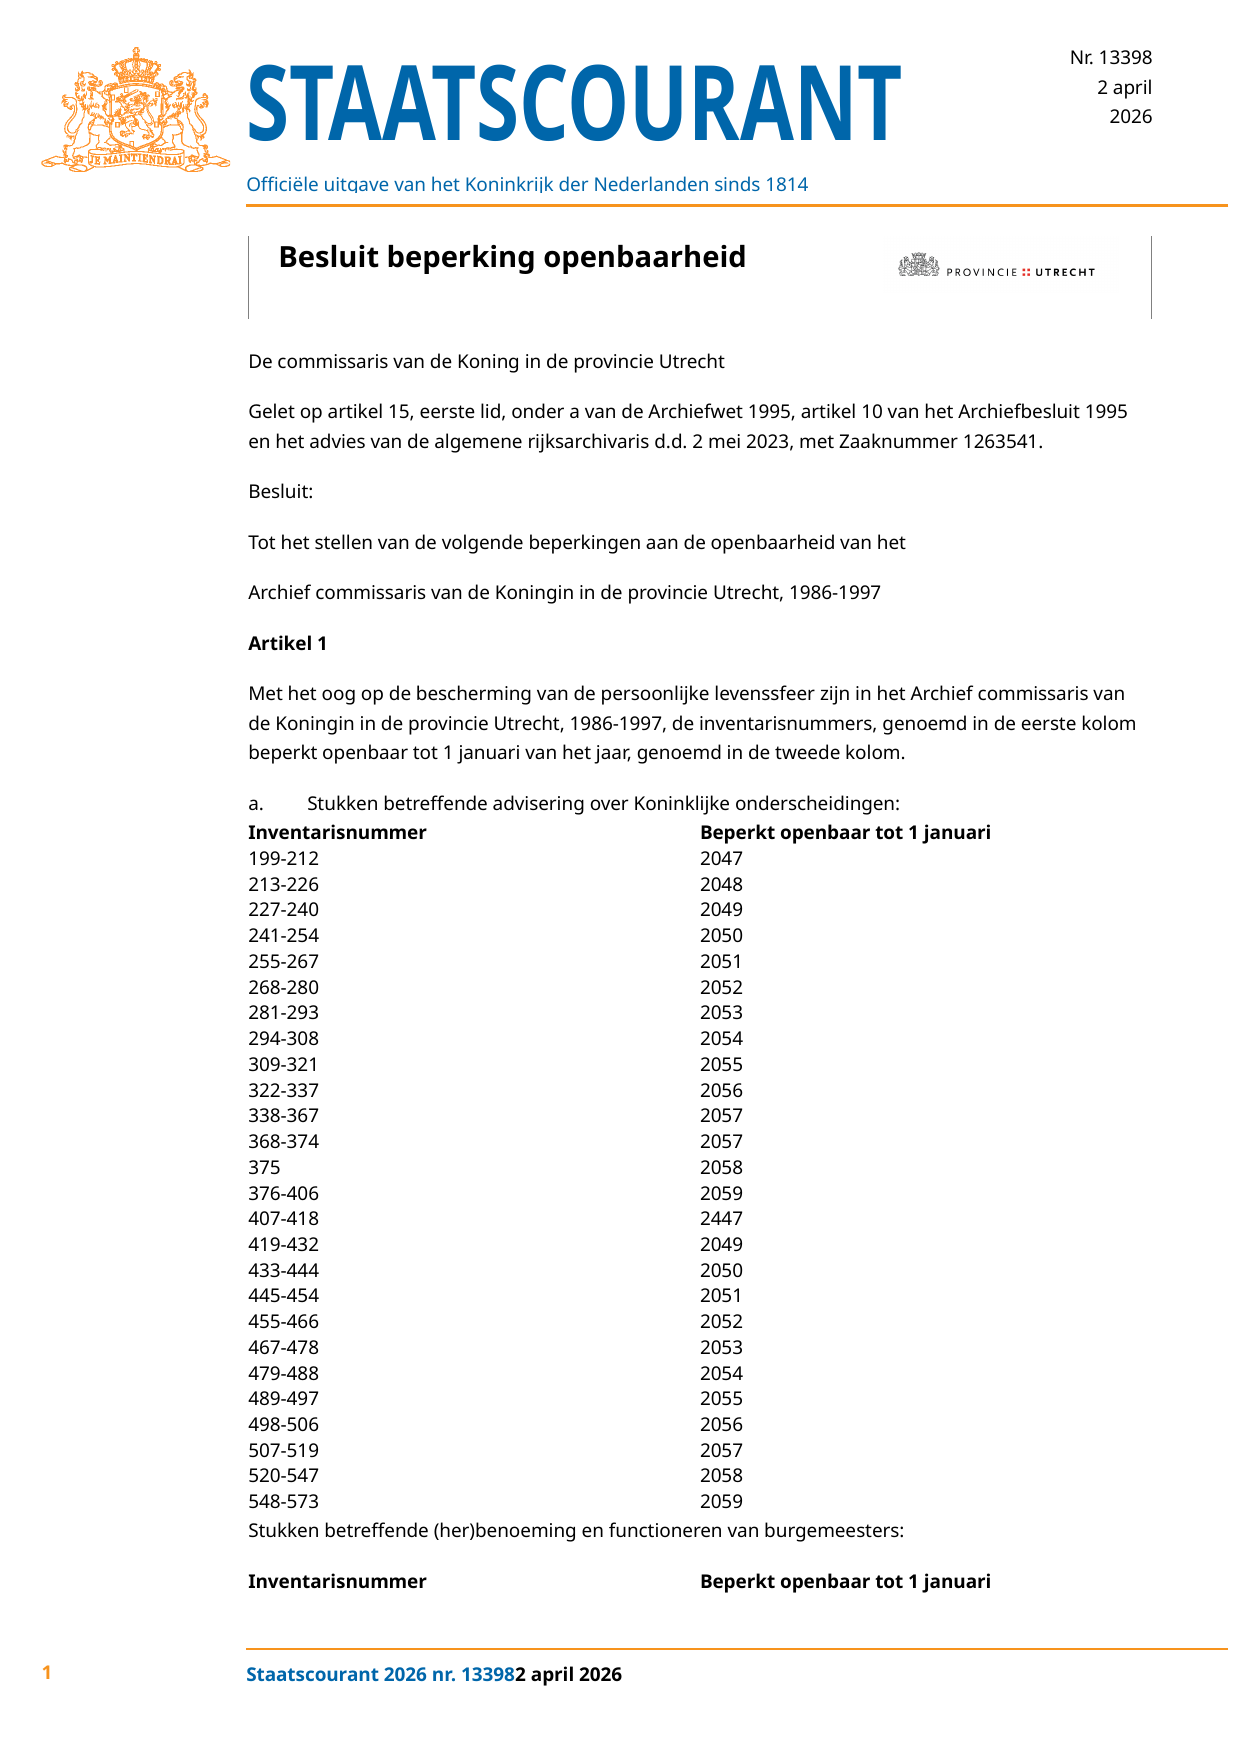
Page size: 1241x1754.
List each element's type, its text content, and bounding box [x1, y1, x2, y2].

text Gelet op artikel 15, eerste lid, onder a van de Archiefwet 1995, artikel 10 van het Archiefbesluit 1995 en het advies van de algemene rijksarchivaris d.d. 2 mei 2023, met Zaaknummer 1263541. [248, 398, 1152, 454]
table_cell 294-308 [248, 1025, 700, 1051]
table_cell 2055 [700, 1386, 1152, 1411]
table_cell 419-432 [248, 1231, 700, 1257]
table_cell 2051 [700, 1283, 1152, 1308]
table_cell 227-240 [248, 897, 700, 922]
table_cell 2059 [700, 1180, 1152, 1205]
text Stukken betreffende (her)benoeming en functioneren van burgemeesters: [248, 1517, 1152, 1543]
table_cell 2048 [700, 871, 1152, 897]
text Met het oog op de bescherming van de persoonlijke levenssfeer zijn in het Archief commissaris van de Koningin in de provincie Utrecht, 1986-1997, de inventarisnummers, genoemd in de eerste kolom beperkt openbaar tot 1 januari van het jaar, genoemd in de tweede kolom. [248, 680, 1152, 765]
table_header Beperkt openbaar tot 1 januari [700, 1568, 1152, 1594]
text Besluit: [248, 478, 1152, 504]
table_cell 489-497 [248, 1386, 700, 1411]
table_cell 2055 [700, 1051, 1152, 1077]
table_cell 2056 [700, 1077, 1152, 1102]
text De commissaris van de Koning in de provincie Utrecht [248, 348, 1152, 374]
table_cell 2056 [700, 1411, 1152, 1437]
table_header Besluit beperking openbaarheid [249, 236, 850, 319]
table_header Inventarisnummer [248, 820, 700, 845]
table_cell 2052 [700, 974, 1152, 999]
table_cell 407-418 [248, 1205, 700, 1231]
text Archief commissaris van de Koningin in de provincie Utrecht, 1986-1997 [248, 579, 1152, 605]
table_cell 2051 [700, 948, 1152, 974]
table_cell 199-212 [248, 845, 700, 871]
table_cell 2059 [700, 1489, 1152, 1514]
table_cell 281-293 [248, 1000, 700, 1025]
table_cell 376-406 [248, 1180, 700, 1205]
text Artikel 1 [248, 630, 1152, 656]
table_cell 309-321 [248, 1051, 700, 1077]
table_cell 2050 [700, 1257, 1152, 1283]
table_cell 255-267 [248, 948, 700, 974]
table_cell 241-254 [248, 923, 700, 948]
table_cell 2058 [700, 1463, 1152, 1488]
picture [882, 236, 1119, 293]
table_cell 520-547 [248, 1463, 700, 1488]
table_cell 433-444 [248, 1257, 700, 1283]
table_cell 2053 [700, 1334, 1152, 1360]
table_cell 368-374 [248, 1128, 700, 1154]
table_cell 548-573 [248, 1489, 700, 1514]
table_cell 375 [248, 1154, 700, 1180]
table_cell 2053 [700, 1000, 1152, 1025]
table_header Beperkt openbaar tot 1 januari [700, 820, 1152, 845]
table_header Inventarisnummer [248, 1568, 700, 1594]
text Tot het stellen van de volgende beperkingen aan de openbaarheid van het [248, 529, 1152, 555]
table_cell 213-226 [248, 871, 700, 897]
table_cell 507-519 [248, 1437, 700, 1463]
table_cell 338-367 [248, 1103, 700, 1128]
table_cell 467-478 [248, 1334, 700, 1360]
table_cell 2058 [700, 1154, 1152, 1180]
list Stukken betreffende advisering over Koninklijke onderscheidingen: [248, 790, 1152, 816]
table_cell 445-454 [248, 1283, 700, 1308]
table_cell 455-466 [248, 1308, 700, 1334]
table_cell 2050 [700, 923, 1152, 948]
table_cell 2052 [700, 1308, 1152, 1334]
table_cell 2054 [700, 1360, 1152, 1386]
table_cell 2047 [700, 845, 1152, 871]
table_cell 2049 [700, 1231, 1152, 1257]
table_cell 322-337 [248, 1077, 700, 1102]
picture [41, 47, 231, 172]
table_cell 2057 [700, 1128, 1152, 1154]
table_cell 498-506 [248, 1411, 700, 1437]
table_cell 2054 [700, 1025, 1152, 1051]
table_cell 2057 [700, 1103, 1152, 1128]
table_header [850, 236, 1151, 319]
table_cell 479-488 [248, 1360, 700, 1386]
table_cell 2447 [700, 1205, 1152, 1231]
table_cell 2049 [700, 897, 1152, 922]
table_cell 268-280 [248, 974, 700, 999]
table_cell 2057 [700, 1437, 1152, 1463]
